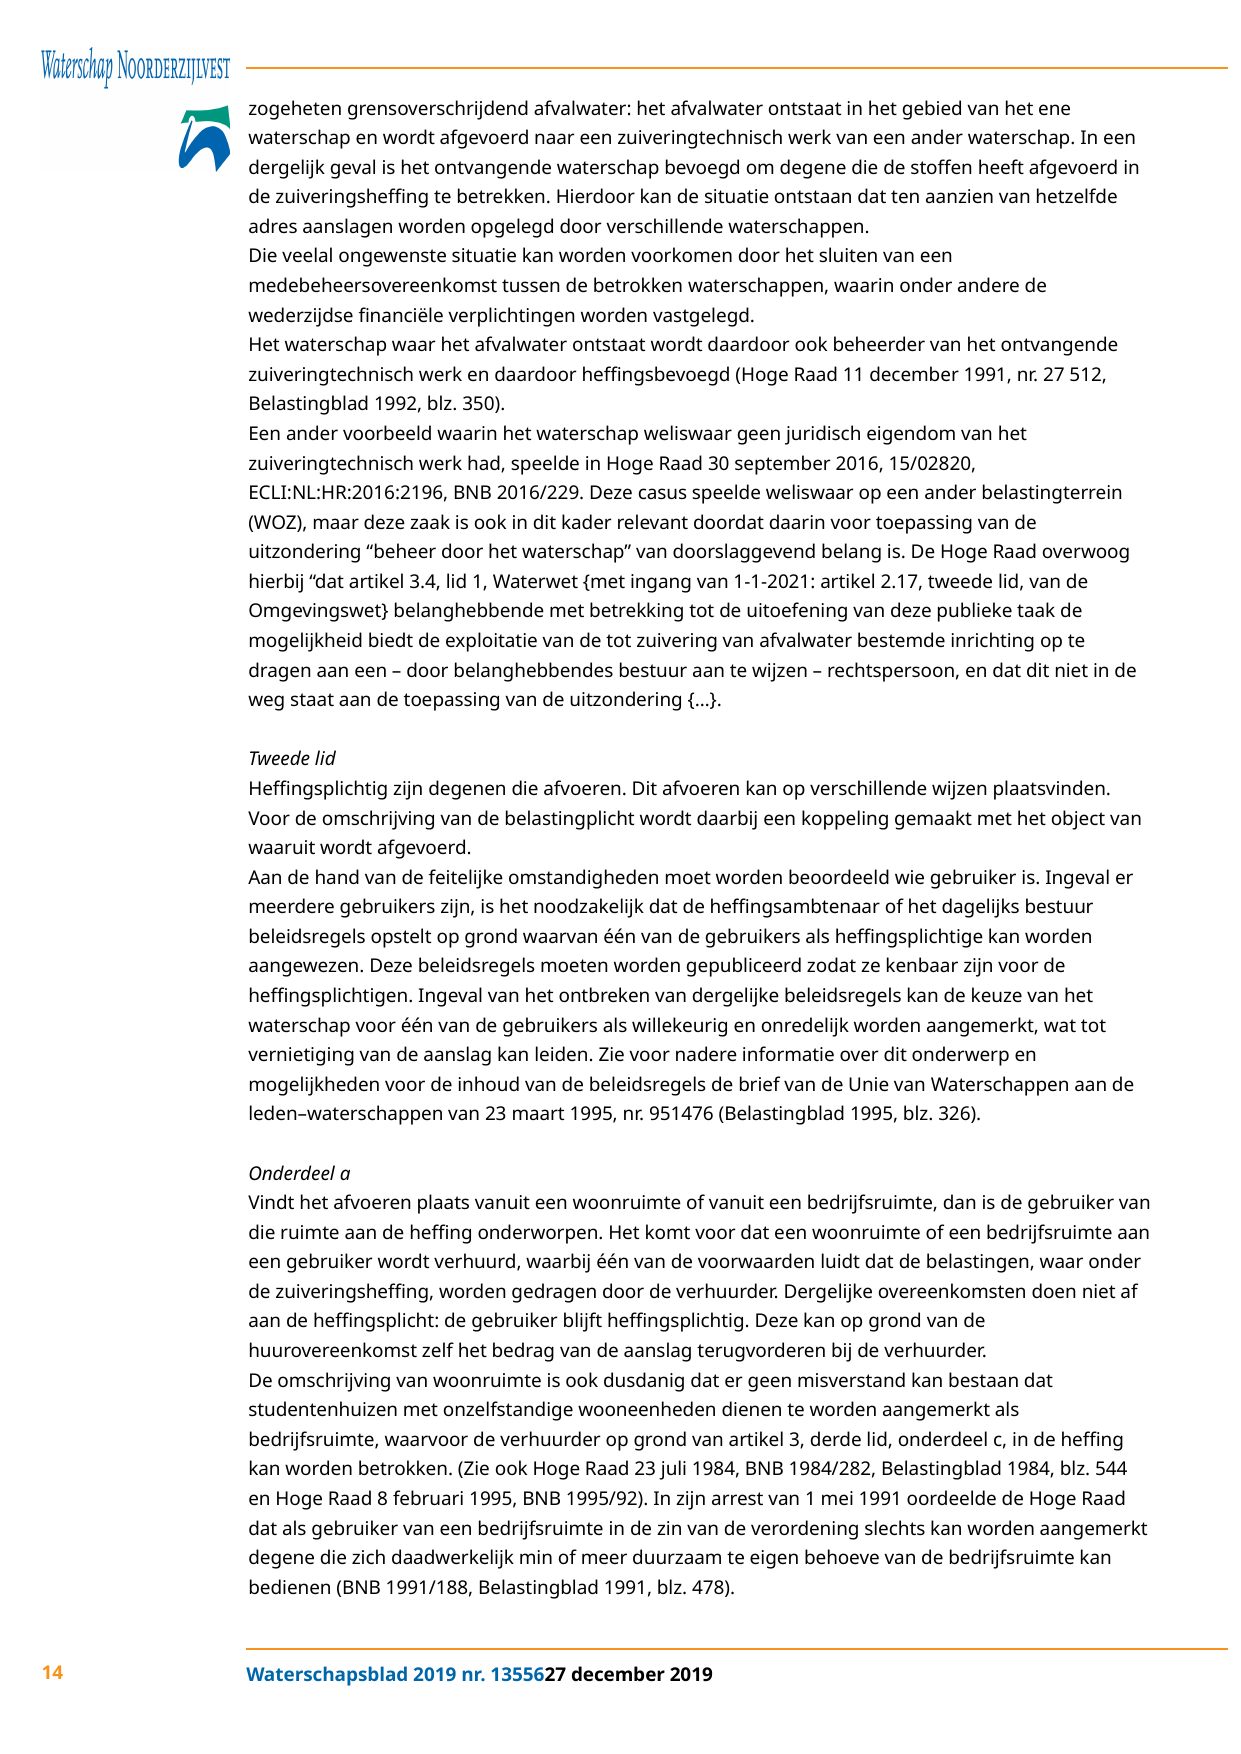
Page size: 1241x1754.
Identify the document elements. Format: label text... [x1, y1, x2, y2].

picture [41, 47, 231, 172]
text Een ander voorbeeld waarin het waterschap weliswaar geen juridisch eigendom van het zuiveringtechnisch werk had, speelde in Hoge Raad 30 september 2016, 15/02820, ECLI:NL:HR:2016:2196, BNB 2016/229. Deze casus speelde weliswaar op een ander belastingterrein (WOZ), maar deze zaak is ook in dit kader relevant doordat daarin voor toepassing van de uitzondering “beheer door het waterschap” van doorslaggevend belang is. De Hoge Raad overwoog hierbij “dat artikel 3.4, lid 1, Waterwet {met ingang van 1-1-2021: artikel 2.17, tweede lid, van de Omgevingswet} belanghebbende met betrekking tot de uitoefening van deze publieke taak de mogelijkheid biedt de exploitatie van de tot zuivering van afvalwater bestemde inrichting op te dragen aan een – door belanghebbendes bestuur aan te wijzen – rechtspersoon, en dat dit niet in de weg staat aan de toepassing van de uitzondering {…}. [248, 420, 1152, 712]
text Onderdeel a [248, 1160, 1152, 1186]
text Tweede lid [248, 746, 1152, 771]
text Vindt het afvoeren plaats vanuit een woonruimte of vanuit een bedrijfsruimte, dan is de gebruiker van die ruimte aan de heffing onderworpen. Het komt voor dat een woonruimte of een bedrijfsruimte aan een gebruiker wordt verhuurd, waarbij één van de voorwaarden luidt dat de belastingen, waar onder de zuiveringsheffing, worden gedragen door de verhuurder. Dergelijke overeenkomsten doen niet af aan de heffingsplicht: de gebruiker blijft heffingsplichtig. Deze kan op grond van de huurovereenkomst zelf het bedrag van de aanslag terugvorderen bij de verhuurder. [248, 1189, 1152, 1363]
text Aan de hand van de feitelijke omstandigheden moet worden beoordeeld wie gebruiker is. Ingeval er meerdere gebruikers zijn, is het noodzakelijk dat de heffingsambtenaar of het dagelijks bestuur beleidsregels opstelt op grond waarvan één van de gebruikers als heffingsplichtige kan worden aangewezen. Deze beleidsregels moeten worden gepubliceerd zodat ze kenbaar zijn voor de heffingsplichtigen. Ingeval van het ontbreken van dergelijke beleidsregels kan de keuze van het waterschap voor één van de gebruikers als willekeurig en onredelijk worden aangemerkt, wat tot vernietiging van de aanslag kan leiden. Zie voor nadere informatie over dit onderwerp en mogelijkheden voor de inhoud van de beleidsregels de brief van de Unie van Waterschappen aan de leden–waterschappen van 23 maart 1995, nr. 951476 (Belastingblad 1995, blz. 326). [248, 864, 1152, 1126]
text Die veelal ongewenste situatie kan worden voorkomen door het sluiten van een medebeheersovereenkomst tussen de betrokken waterschappen, waarin onder andere de wederzijdse financiële verplichtingen worden vastgelegd. [248, 243, 1152, 328]
text Heffingsplichtig zijn degenen die afvoeren. Dit afvoeren kan op verschillende wijzen plaatsvinden. Voor de omschrijving van de belastingplicht wordt daarbij een koppeling gemaakt met het object van waaruit wordt afgevoerd. [248, 775, 1152, 860]
text De omschrijving van woonruimte is ook dusdanig dat er geen misverstand kan bestaan dat studentenhuizen met onzelfstandige wooneenheden dienen te worden aangemerkt als bedrijfsruimte, waarvoor de verhuurder op grond van artikel 3, derde lid, onderdeel c, in de heffing kan worden betrokken. (Zie ook Hoge Raad 23 juli 1984, BNB 1984/282, Belastingblad 1984, blz. 544 en Hoge Raad 8 februari 1995, BNB 1995/92). In zijn arrest van 1 mei 1991 oordeelde de Hoge Raad dat als gebruiker van een bedrijfsruimte in de zin van de verordening slechts kan worden aangemerkt degene die zich daadwerkelijk min of meer duurzaam te eigen behoeve van de bedrijfsruimte kan bedienen (BNB 1991/188, Belastingblad 1991, blz. 478). [248, 1367, 1152, 1600]
text Het waterschap waar het afvalwater ontstaat wordt daardoor ook beheerder van het ontvangende zuiveringtechnisch werk en daardoor heffingsbevoegd (Hoge Raad 11 december 1991, nr. 27 512, Belastingblad 1992, blz. 350). [248, 331, 1152, 416]
text zogeheten grensoverschrijdend afvalwater: het afvalwater ontstaat in het gebied van het ene waterschap en wordt afgevoerd naar een zuiveringtechnisch werk van een ander waterschap. In een dergelijk geval is het ontvangende waterschap bevoegd om degene die de stoffen heeft afgevoerd in de zuiveringsheffing te betrekken. Hierdoor kan de situatie ontstaan dat ten aanzien van hetzelfde adres aanslagen worden opgelegd door verschillende waterschappen. [248, 95, 1152, 239]
